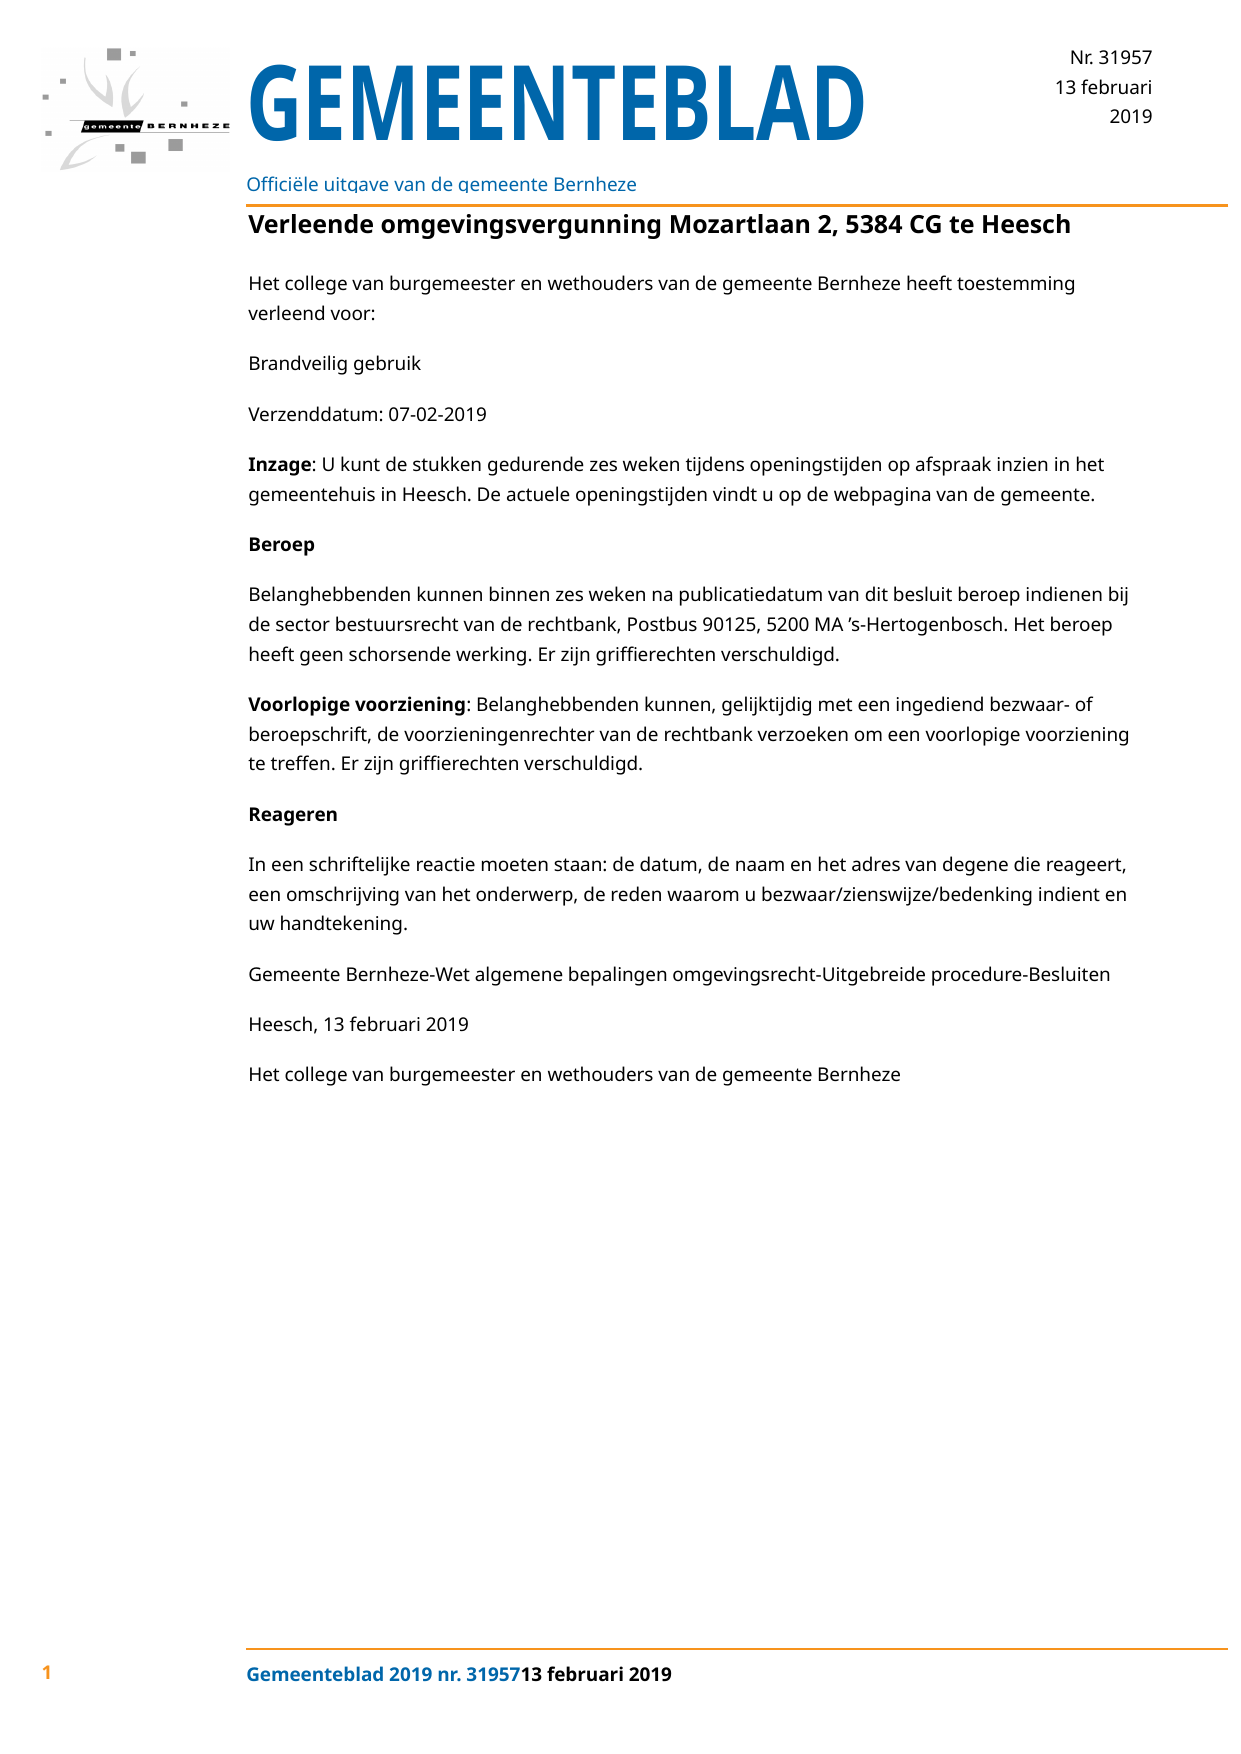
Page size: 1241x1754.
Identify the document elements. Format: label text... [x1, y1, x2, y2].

text Reageren [248, 801, 1152, 826]
picture [41, 47, 231, 172]
text Verleende omgevingsvergunning Mozartlaan 2, 5384 CG te Heesch [248, 207, 1152, 241]
text Beroep [248, 531, 1152, 557]
text Voorlopige voorziening: Belanghebbenden kunnen, gelijktijdig met een ingediend bezwaar- of beroepschrift, de voorzieningenrechter van de rechtbank verzoeken om een voorlopige voorziening te treffen. Er zijn griffierechten verschuldigd. [248, 691, 1152, 776]
text Het college van burgemeester en wethouders van de gemeente Bernheze [248, 1062, 1152, 1087]
text Heesch, 13 februari 2019 [248, 1011, 1152, 1037]
text Belanghebbenden kunnen binnen zes weken na publicatiedatum van dit besluit beroep indienen bij de sector bestuursrecht van de rechtbank, Postbus 90125, 5200 MA ’s-Hertogenbosch. Het beroep heeft geen schorsende werking. Er zijn griffierechten verschuldigd. [248, 582, 1152, 666]
text Brandveilig gebruik [248, 350, 1152, 376]
text Het college van burgemeester en wethouders van de gemeente Bernheze heeft toestemming verleend voor: [248, 270, 1152, 326]
text In een schriftelijke reactie moeten staan: de datum, de naam en het adres van degene die reageert, een omschrijving van het onderwerp, de reden waarom u bezwaar/zienswijze/bedenking indient en uw handtekening. [248, 851, 1152, 936]
text Gemeente Bernheze-Wet algemene bepalingen omgevingsrecht-Uitgebreide procedure-Besluiten [248, 961, 1152, 986]
text Inzage: U kunt de stukken gedurende zes weken tijdens openingstijden op afspraak inzien in het gemeentehuis in Heesch. De actuele openingstijden vindt u op de webpagina van de gemeente. [248, 451, 1152, 506]
text Verzenddatum: 07-02-2019 [248, 401, 1152, 426]
